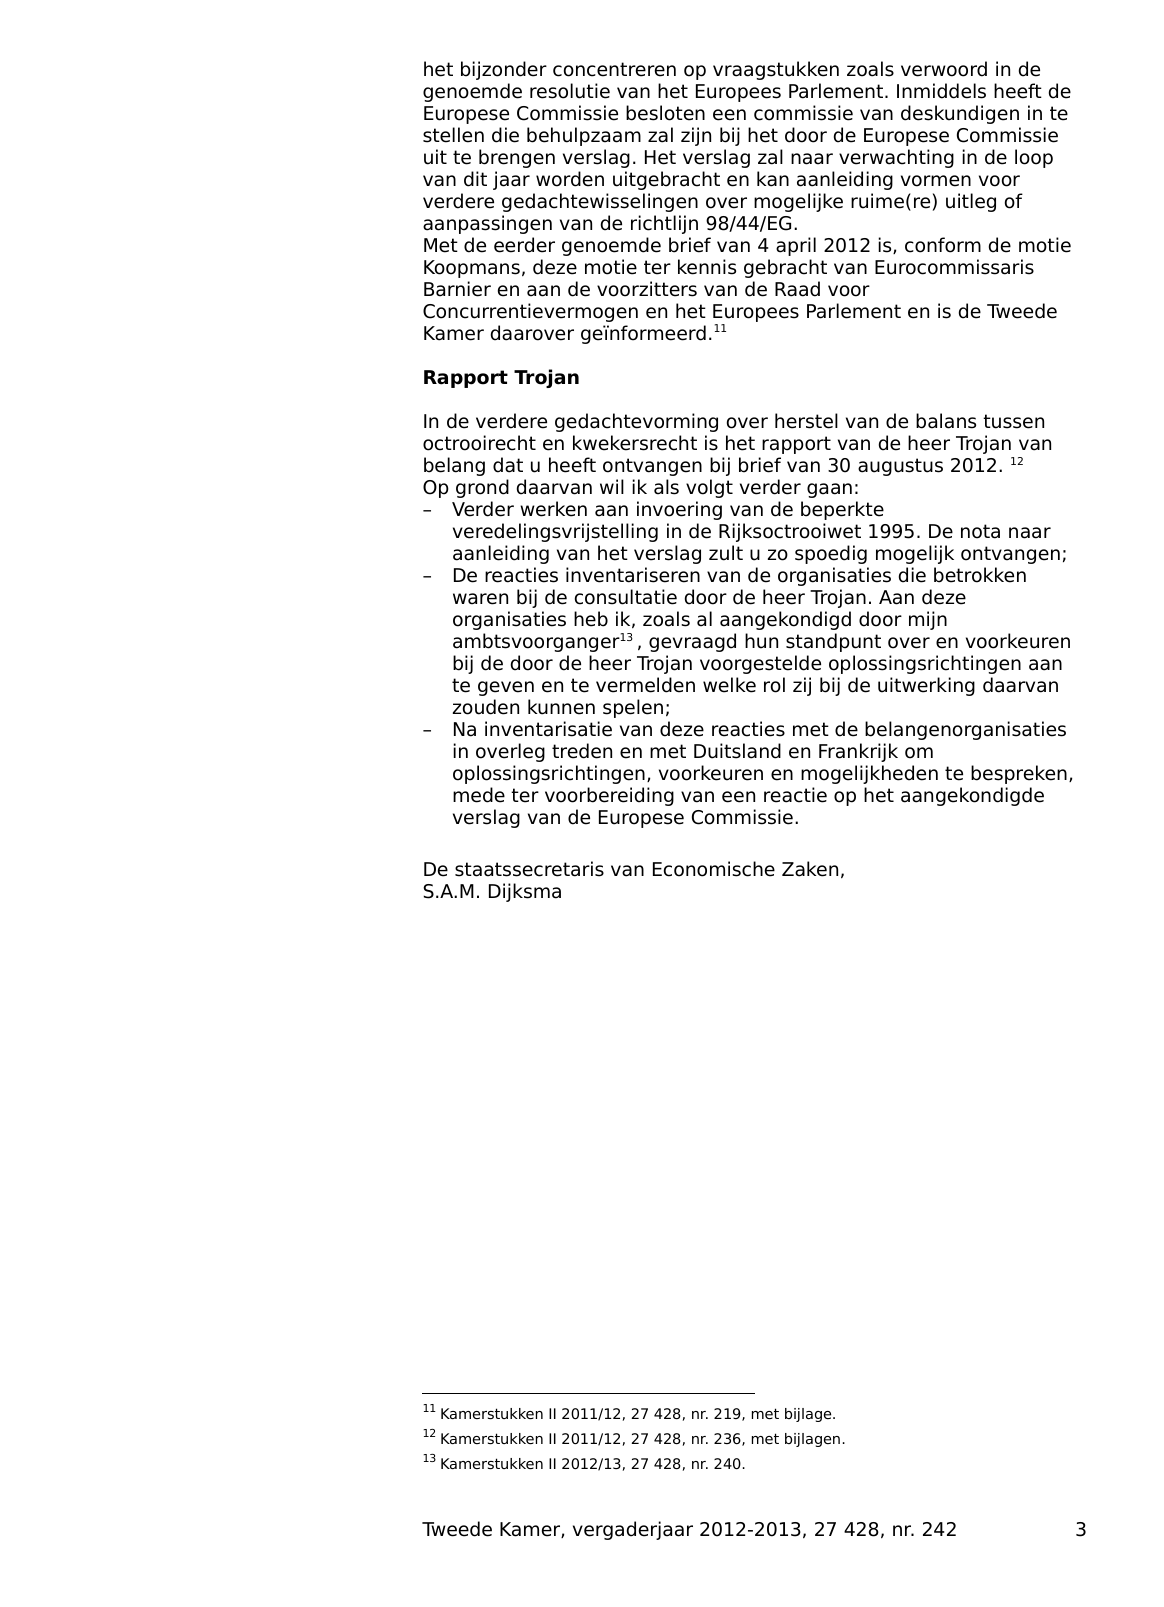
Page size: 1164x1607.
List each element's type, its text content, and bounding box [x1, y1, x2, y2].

text – Verder werken aan invoering van de beperkte veredelingsvrijstelling in de Rijksoctrooiwet 1995. De nota naar aanleiding van het verslag zult u zo spoedig mogelijk ontvangen; [422, 499, 1087, 565]
text Kamerstukken II 2012/13, 27 428, nr. 240. [422, 1452, 1087, 1474]
text Op grond daarvan wil ik als volgt verder gaan: [422, 477, 1087, 499]
text Kamerstukken II 2011/12, 27 428, nr. 219, met bijlage. [422, 1402, 1087, 1424]
text het bijzonder concentreren op vraagstukken zoals verwoord in de genoemde resolutie van het Europees Parlement. Inmiddels heeft de Europese Commissie besloten een commissie van deskundigen in te stellen die behulpzaam zal zijn bij het door de Europese Commissie uit te brengen verslag. Het verslag zal naar verwachting in de loop van dit jaar worden uitgebracht en kan aanleiding vormen voor verdere gedachtewisselingen over mogelijke ruime(re) uitleg of aanpassingen van de richtlijn 98/44/EG. [422, 59, 1087, 235]
text In de verdere gedachtevorming over herstel van de balans tussen octrooirecht en kwekersrecht is het rapport van de heer Trojan van belang dat u heeft ontvangen bij brief van 30 augustus 2012. [422, 411, 1087, 477]
text – De reacties inventariseren van de organisaties die betrokken waren bij de consultatie door de heer Trojan. Aan deze organisaties heb ik, zoals al aangekondigd door mijn ambtsvoorganger, gevraagd hun standpunt over en voorkeuren bij de door de heer Trojan voorgestelde oplossingsrichtingen aan te geven en te vermelden welke rol zij bij de uitwerking daarvan zouden kunnen spelen; [422, 565, 1087, 719]
text Kamerstukken II 2011/12, 27 428, nr. 236, met bijlagen. [422, 1427, 1087, 1449]
text Met de eerder genoemde brief van 4 april 2012 is, conform de motie Koopmans, deze motie ter kennis gebracht van Eurocommissaris Barnier en aan de voorzitters van de Raad voor Concurrentievermogen en het Europees Parlement en is de Tweede Kamer daarover geïnformeerd. [422, 235, 1087, 345]
subtitle Rapport Trojan [422, 367, 1087, 389]
text – Na inventarisatie van deze reacties met de belangenorganisaties in overleg treden en met Duitsland en Frankrijk om oplossingsrichtingen, voorkeuren en mogelijkheden te bespreken, mede ter voorbereiding van een reactie op het aangekondigde verslag van de Europese Commissie. [422, 719, 1087, 829]
text De staatssecretaris van Economische Zaken, S.A.M. Dijksma [422, 859, 1087, 903]
